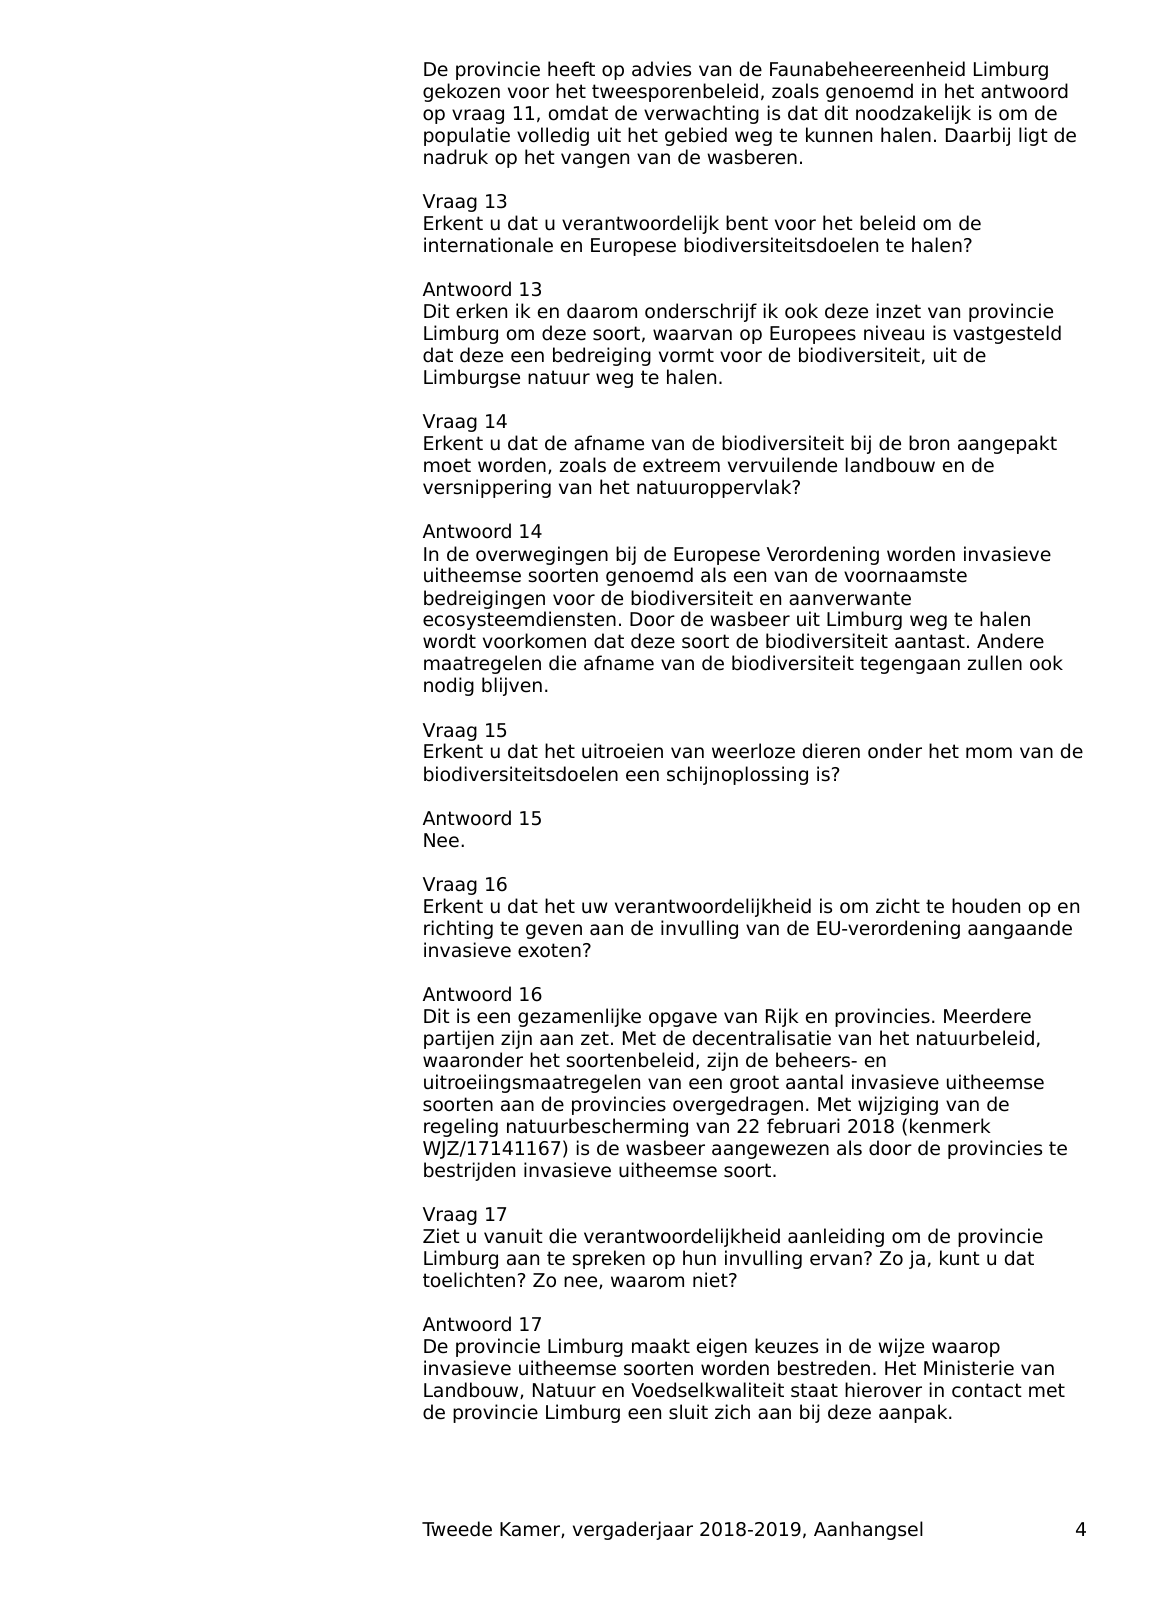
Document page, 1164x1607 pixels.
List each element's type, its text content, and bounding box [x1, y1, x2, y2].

text Vraag 14 [422, 411, 1087, 433]
text Erkent u dat u verantwoordelijk bent voor het beleid om de internationale en Europese biodiversiteitsdoelen te halen? [422, 213, 1087, 257]
text Vraag 13 [422, 191, 1087, 213]
text Antwoord 17 [422, 1314, 1087, 1336]
text De provincie Limburg maakt eigen keuzes in de wijze waarop invasieve uitheemse soorten worden bestreden. Het Ministerie van Landbouw, Natuur en Voedselkwaliteit staat hierover in contact met de provincie Limburg een sluit zich aan bij deze aanpak. [422, 1336, 1087, 1424]
text Antwoord 16 [422, 984, 1087, 1006]
text Antwoord 13 [422, 279, 1087, 301]
text Erkent u dat de afname van de biodiversiteit bij de bron aangepakt moet worden, zoals de extreem vervuilende landbouw en de versnippering van het natuuroppervlak? [422, 433, 1087, 499]
text Antwoord 14 [422, 521, 1087, 543]
text Dit is een gezamenlijke opgave van Rijk en provincies. Meerdere partijen zijn aan zet. Met de decentralisatie van het natuurbeleid, waaronder het soortenbeleid, zijn de beheers- en uitroeiingsmaatregelen van een groot aantal invasieve uitheemse soorten aan de provincies overgedragen. Met wijziging van de regeling natuurbescherming van 22 februari 2018 (kenmerk WJZ/17141167) is de wasbeer aangewezen als door de provincies te bestrijden invasieve uitheemse soort. [422, 1006, 1087, 1182]
text Vraag 16 [422, 874, 1087, 896]
text Antwoord 15 [422, 808, 1087, 829]
text De provincie heeft op advies van de Faunabeheereenheid Limburg gekozen voor het tweesporenbeleid, zoals genoemd in het antwoord op vraag 11, omdat de verwachting is dat dit noodzakelijk is om de populatie volledig uit het gebied weg te kunnen halen. Daarbij ligt de nadruk op het vangen van de wasberen. [422, 59, 1087, 169]
text Ziet u vanuit die verantwoordelijkheid aanleiding om de provincie Limburg aan te spreken op hun invulling ervan? Zo ja, kunt u dat toelichten? Zo nee, waarom niet? [422, 1226, 1087, 1292]
text Erkent u dat het uw verantwoordelijkheid is om zicht te houden op en richting te geven aan de invulling van de EU-verordening aangaande invasieve exoten? [422, 896, 1087, 962]
text Vraag 17 [422, 1204, 1087, 1226]
text Nee. [422, 829, 1087, 852]
text Vraag 15 [422, 719, 1087, 741]
text Dit erken ik en daarom onderschrijf ik ook deze inzet van provincie Limburg om deze soort, waarvan op Europees niveau is vastgesteld dat deze een bedreiging vormt voor de biodiversiteit, uit de Limburgse natuur weg te halen. [422, 301, 1087, 389]
text In de overwegingen bij de Europese Verordening worden invasieve uitheemse soorten genoemd als een van de voornaamste bedreigingen voor de biodiversiteit en aanverwante ecosysteemdiensten. Door de wasbeer uit Limburg weg te halen wordt voorkomen dat deze soort de biodiversiteit aantast. Andere maatregelen die afname van de biodiversiteit tegengaan zullen ook nodig blijven. [422, 543, 1087, 697]
text Erkent u dat het uitroeien van weerloze dieren onder het mom van de biodiversiteitsdoelen een schijnoplossing is? [422, 741, 1087, 785]
